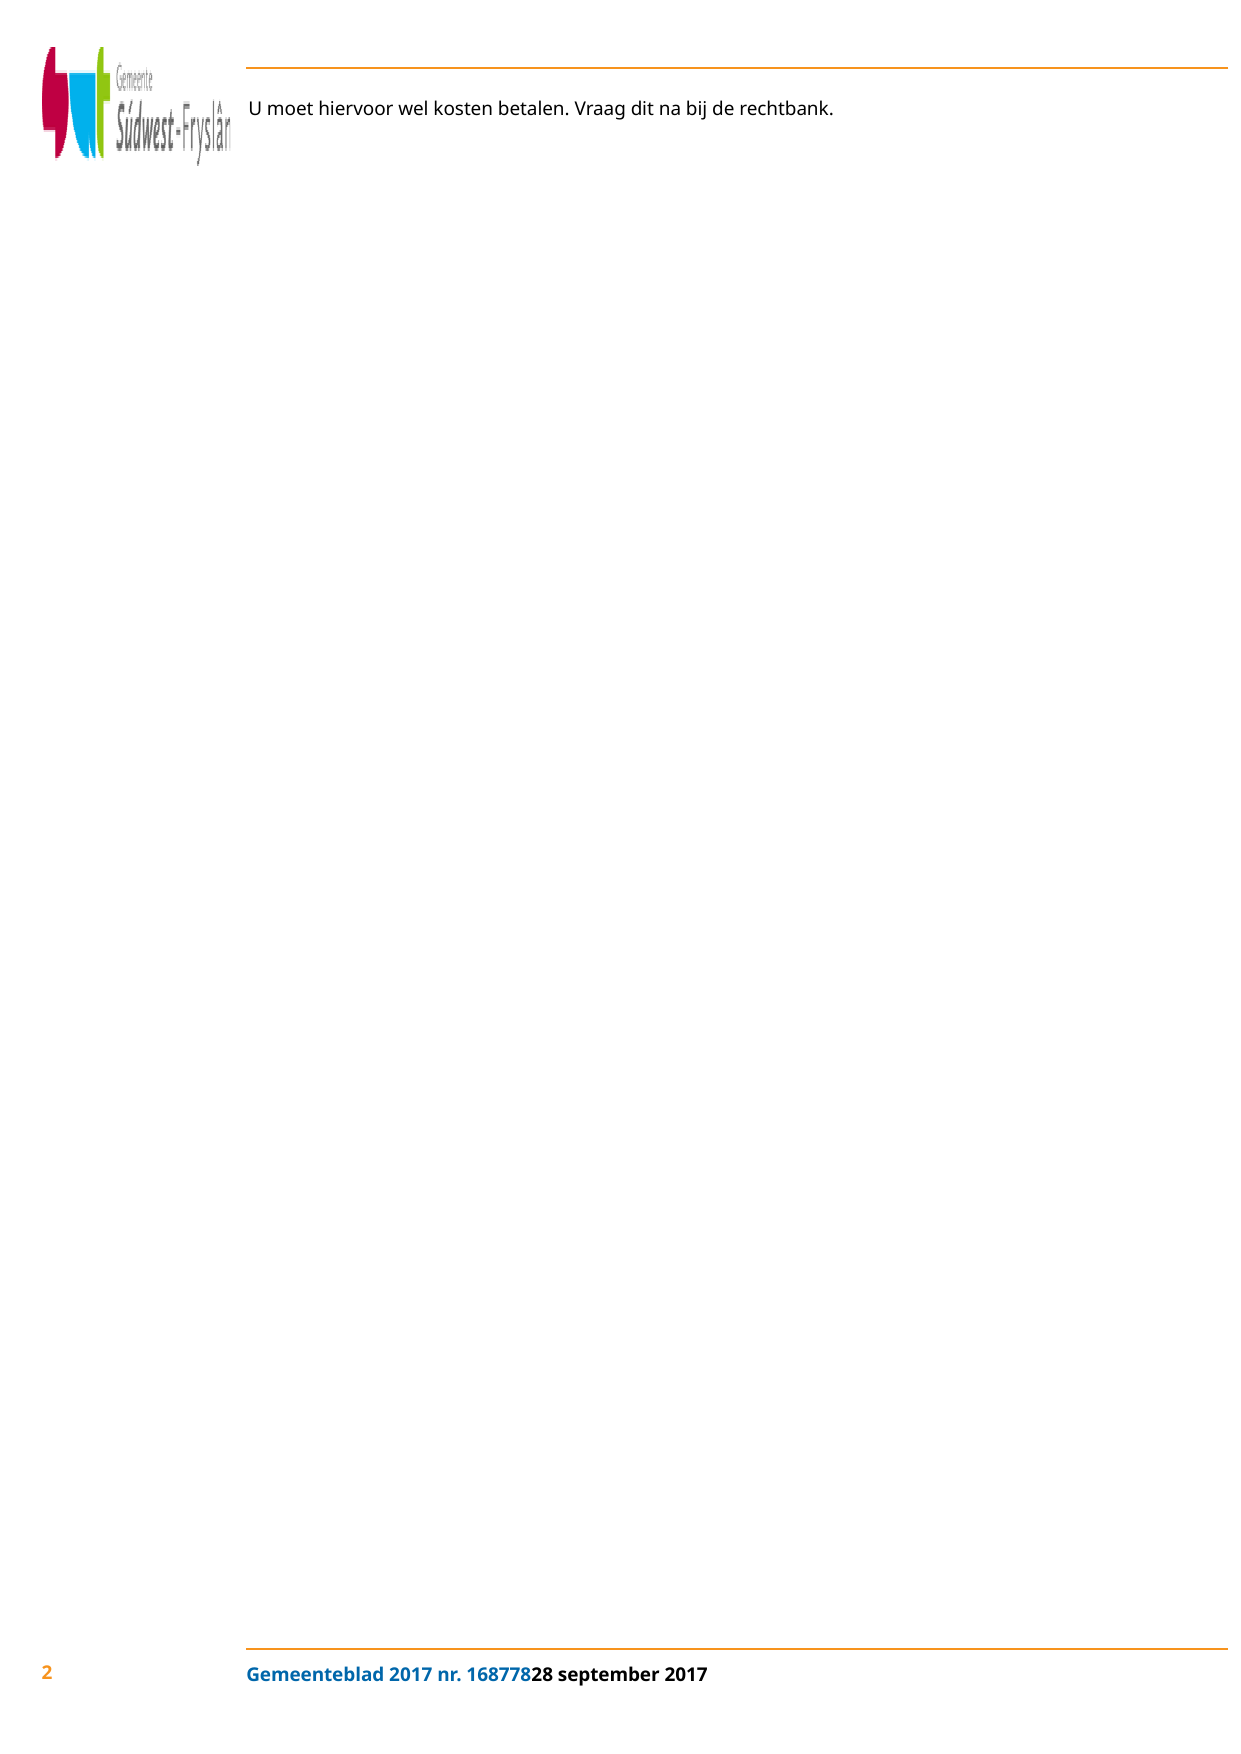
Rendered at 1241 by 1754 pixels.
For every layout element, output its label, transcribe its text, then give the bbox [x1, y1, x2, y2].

picture [41, 47, 231, 172]
text U moet hiervoor wel kosten betalen. Vraag dit na bij de rechtbank. [248, 95, 1152, 121]
